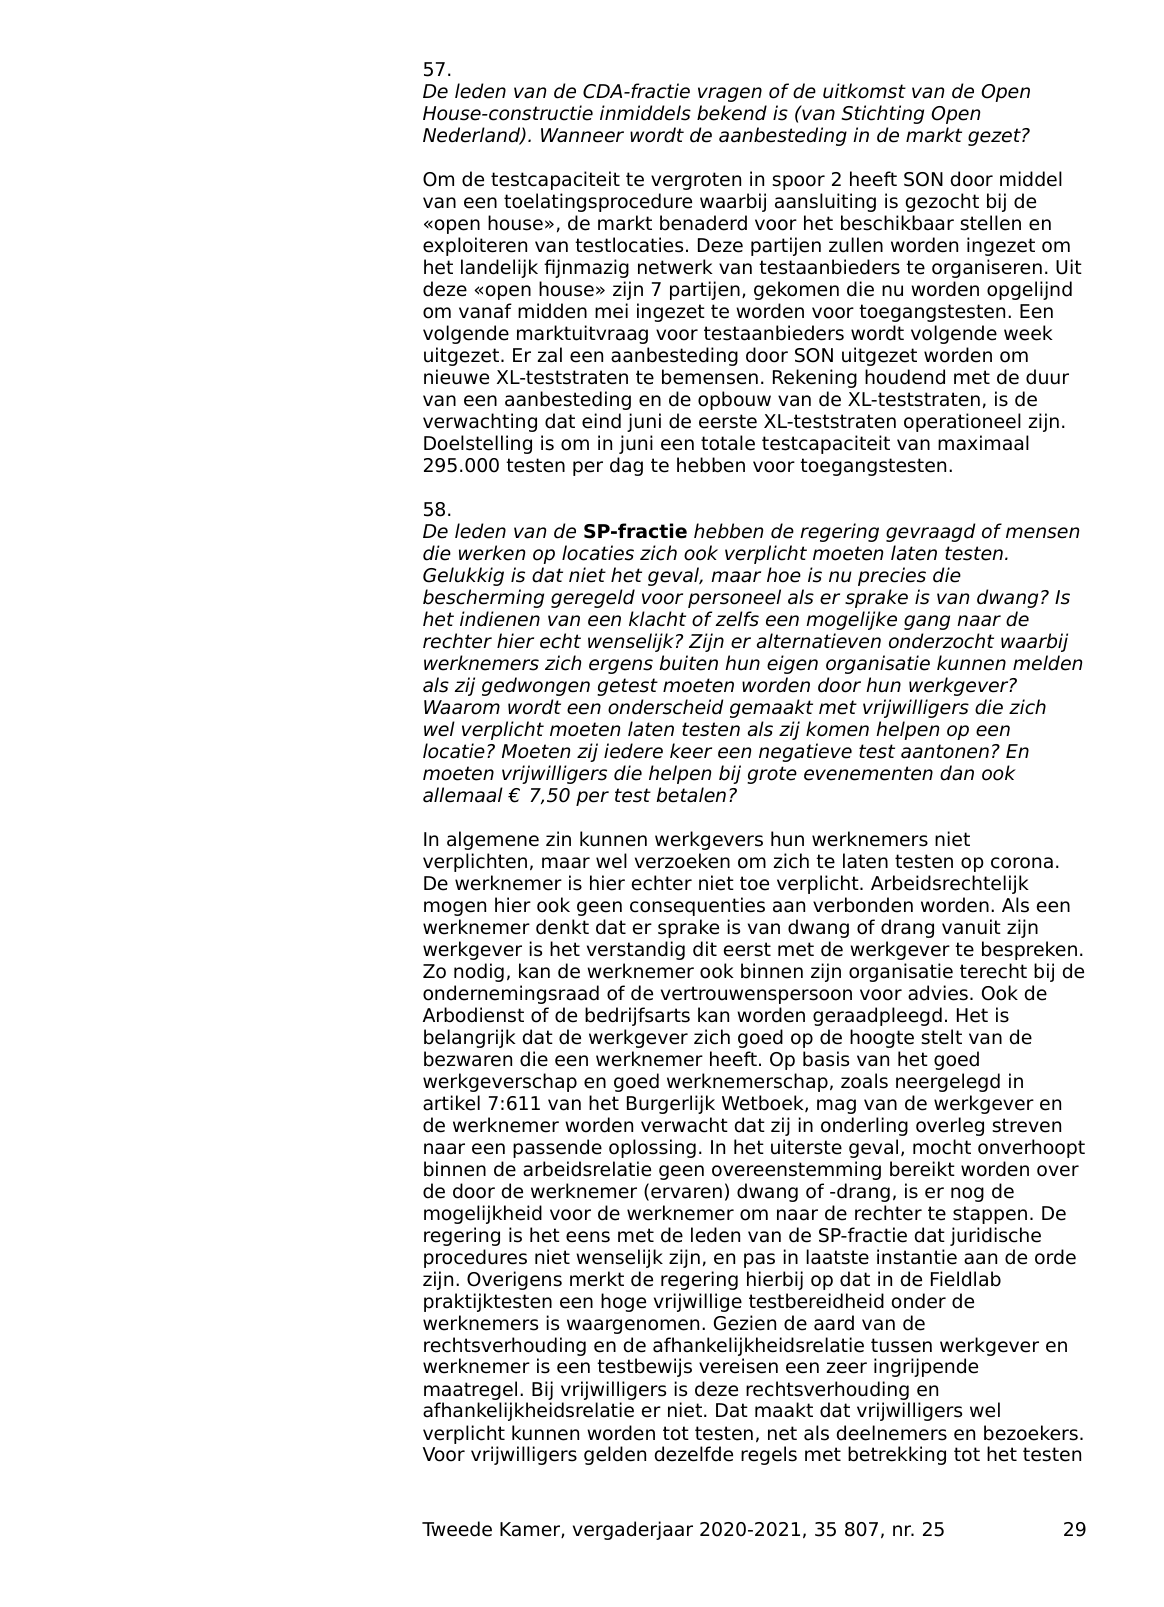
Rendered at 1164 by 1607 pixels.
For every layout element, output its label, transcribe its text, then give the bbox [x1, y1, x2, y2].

text 57. [422, 59, 1087, 81]
text In algemene zin kunnen werkgevers hun werknemers niet verplichten, maar wel verzoeken om zich te laten testen op corona. De werknemer is hier echter niet toe verplicht. Arbeidsrechtelijk mogen hier ook geen consequenties aan verbonden worden. Als een werknemer denkt dat er sprake is van dwang of drang vanuit zijn werkgever is het verstandig dit eerst met de werkgever te bespreken. Zo nodig, kan de werknemer ook binnen zijn organisatie terecht bij de ondernemingsraad of de vertrouwenspersoon voor advies. Ook de Arbodienst of de bedrijfsarts kan worden geraadpleegd. Het is belangrijk dat de werkgever zich goed op de hoogte stelt van de bezwaren die een werknemer heeft. Op basis van het goed werkgeverschap en goed werknemerschap, zoals neergelegd in artikel 7:611 van het Burgerlijk Wetboek, mag van de werkgever en de werknemer worden verwacht dat zij in onderling overleg streven naar een passende oplossing. In het uiterste geval, mocht onverhoopt binnen de arbeidsrelatie geen overeenstemming bereikt worden over de door de werknemer (ervaren) dwang of -drang, is er nog de mogelijkheid voor de werknemer om naar de rechter te stappen. De regering is het eens met de leden van de SP-fractie dat juridische procedures niet wenselijk zijn, en pas in laatste instantie aan de orde zijn. Overigens merkt de regering hierbij op dat in de Fieldlab praktijktesten een hoge vrijwillige testbereidheid onder de werknemers is waargenomen. Gezien de aard van de rechtsverhouding en de afhankelijkheidsrelatie tussen werkgever en werknemer is een testbewijs vereisen een zeer ingrijpende maatregel. Bij vrijwilligers is deze rechtsverhouding en afhankelijkheidsrelatie er niet. Dat maakt dat vrijwilligers wel verplicht kunnen worden tot testen, net als deelnemers en bezoekers. Voor vrijwilligers gelden dezelfde regels met betrekking tot het testen [422, 829, 1087, 1466]
text Om de testcapaciteit te vergroten in spoor 2 heeft SON door middel van een toelatingsprocedure waarbij aansluiting is gezocht bij de «open house», de markt benaderd voor het beschikbaar stellen en exploiteren van testlocaties. Deze partijen zullen worden ingezet om het landelijk fijnmazig netwerk van testaanbieders te organiseren. Uit deze «open house» zijn 7 partijen, gekomen die nu worden opgelijnd om vanaf midden mei ingezet te worden voor toegangstesten. Een volgende marktuitvraag voor testaanbieders wordt volgende week uitgezet. Er zal een aanbesteding door SON uitgezet worden om nieuwe XL-teststraten te bemensen. Rekening houdend met de duur van een aanbesteding en de opbouw van de XL-teststraten, is de verwachting dat eind juni de eerste XL-teststraten operationeel zijn. Doelstelling is om in juni een totale testcapaciteit van maximaal 295.000 testen per dag te hebben voor toegangstesten. [422, 169, 1087, 477]
text De leden van de CDA-fractie vragen of de uitkomst van de Open House-constructie inmiddels bekend is (van Stichting Open Nederland). Wanneer wordt de aanbesteding in de markt gezet? [422, 81, 1087, 147]
text 58. [422, 499, 1087, 521]
text De leden van de SP-fractie hebben de regering gevraagd of mensen die werken op locaties zich ook verplicht moeten laten testen. Gelukkig is dat niet het geval, maar hoe is nu precies die bescherming geregeld voor personeel als er sprake is van dwang? Is het indienen van een klacht of zelfs een mogelijke gang naar de rechter hier echt wenselijk? Zijn er alternatieven onderzocht waarbij werknemers zich ergens buiten hun eigen organisatie kunnen melden als zij gedwongen getest moeten worden door hun werkgever? Waarom wordt een onderscheid gemaakt met vrijwilligers die zich wel verplicht moeten laten testen als zij komen helpen op een locatie? Moeten zij iedere keer een negatieve test aantonen? En moeten vrijwilligers die helpen bij grote evenementen dan ook allemaal € 7,50 per test betalen? [422, 521, 1087, 807]
